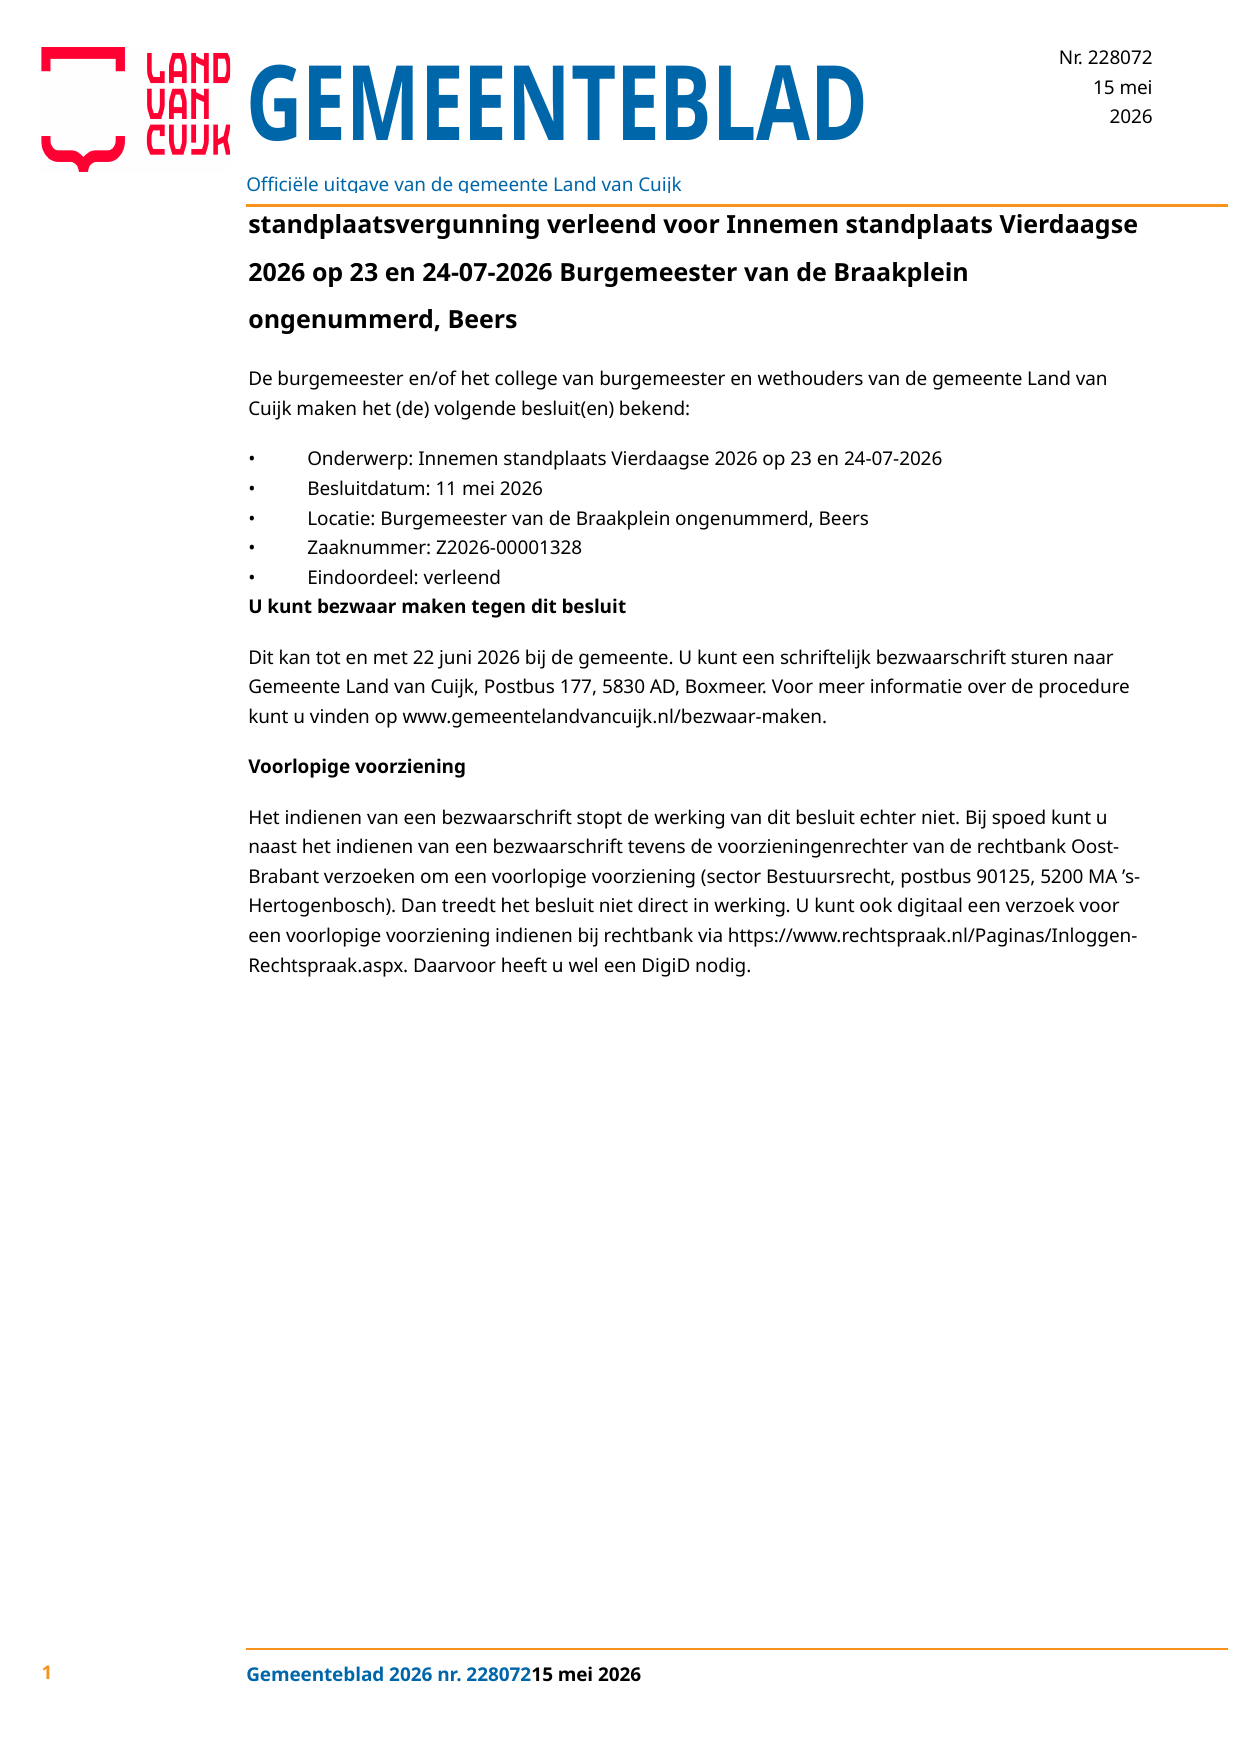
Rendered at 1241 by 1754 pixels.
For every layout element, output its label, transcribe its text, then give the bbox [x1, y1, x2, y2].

picture [41, 47, 231, 172]
text standplaatsvergunning verleend voor Innemen standplaats Vierdaagse 2026 op 23 en 24-07-2026 Burgemeester van de Braakplein ongenummerd, Beers [248, 207, 1152, 336]
text U kunt bezwaar maken tegen dit besluit [248, 593, 1152, 619]
list Zaaknummer: Z2026-00001328 [248, 534, 1152, 560]
list Locatie: Burgemeester van de Braakplein ongenummerd, Beers [248, 505, 1152, 530]
list Besluitdatum: 11 mei 2026 [248, 475, 1152, 501]
text Voorlopige voorziening [248, 753, 1152, 779]
list Onderwerp: Innemen standplaats Vierdaagse 2026 op 23 en 24-07-2026 [248, 446, 1152, 471]
text Dit kan tot en met 22 juni 2026 bij de gemeente. U kunt een schriftelijk bezwaarschrift sturen naar Gemeente Land van Cuijk, Postbus 177, 5830 AD, Boxmeer. Voor meer informatie over de procedure kunt u vinden op www.gemeentelandvancuijk.nl/bezwaar-maken. [248, 644, 1152, 729]
text De burgemeester en/of het college van burgemeester en wethouders van de gemeente Land van Cuijk maken het (de) volgende besluit(en) bekend: [248, 366, 1152, 421]
text Het indienen van een bezwaarschrift stopt de werking van dit besluit echter niet. Bij spoed kunt u naast het indienen van een bezwaarschrift tevens de voorzieningenrechter van de rechtbank Oost-Brabant verzoeken om een voorlopige voorziening (sector Bestuursrecht, postbus 90125, 5200 MA ’s-Hertogenbosch). Dan treedt het besluit niet direct in werking. U kunt ook digitaal een verzoek voor een voorlopige voorziening indienen bij rechtbank via https://www.rechtspraak.nl/Paginas/Inloggen-Rechtspraak.aspx. Daarvoor heeft u wel een DigiD nodig. [248, 804, 1152, 977]
list Eindoordeel: verleend [248, 564, 1152, 589]
